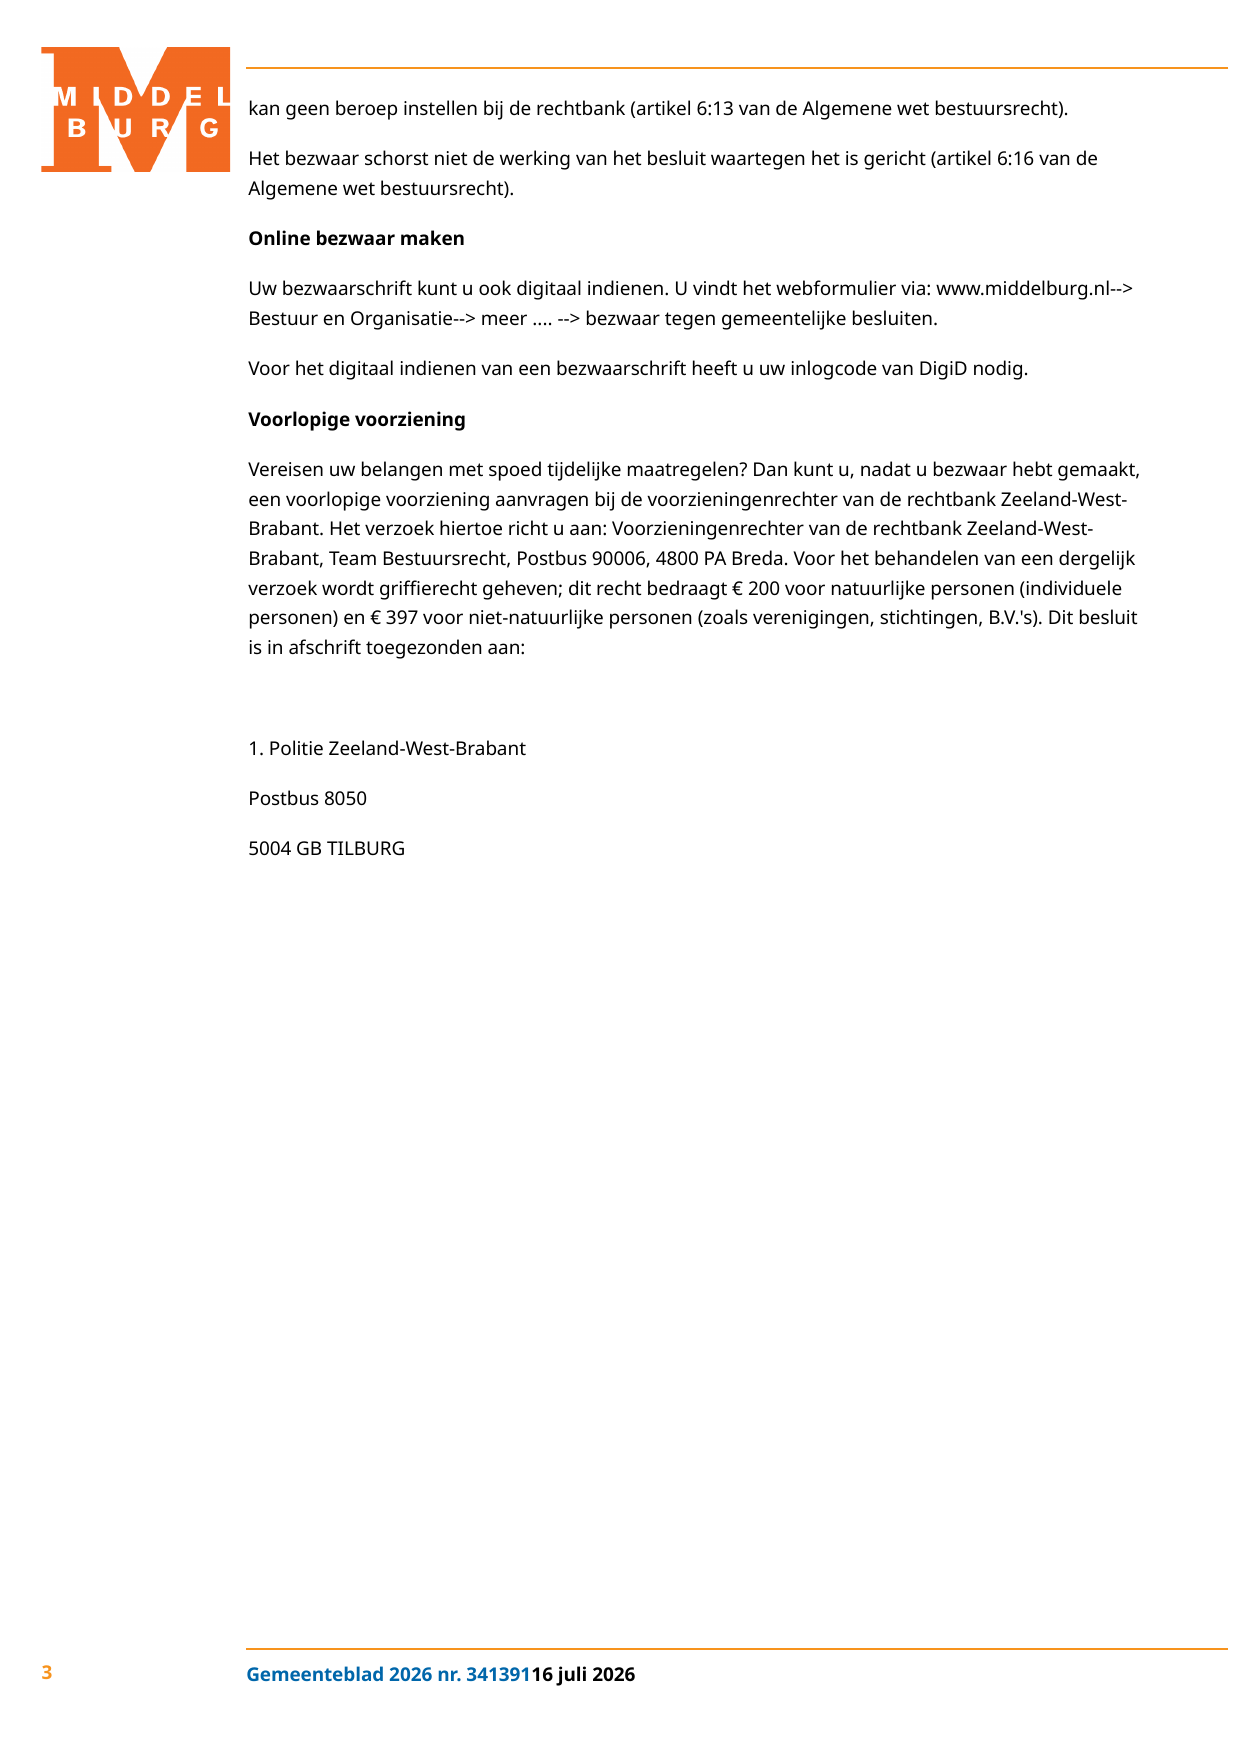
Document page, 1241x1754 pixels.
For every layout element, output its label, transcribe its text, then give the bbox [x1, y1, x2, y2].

text 5004 GB TILBURG [248, 836, 1152, 861]
text Het bezwaar schorst niet de werking van het besluit waartegen het is gericht (artikel 6:16 van de Algemene wet bestuursrecht). [248, 145, 1152, 201]
text Vereisen uw belangen met spoed tijdelijke maatregelen? Dan kunt u, nadat u bezwaar hebt gemaakt, een voorlopige voorziening aanvragen bij de voorzieningenrechter van de rechtbank Zeeland-West-Brabant. Het verzoek hiertoe richt u aan: Voorzieningenrechter van de rechtbank Zeeland-West-Brabant, Team Bestuursrecht, Postbus 90006, 4800 PA Breda. Voor het behandelen van een dergelijk verzoek wordt griffierecht geheven; dit recht bedraagt € 200 voor natuurlijke personen (individuele personen) en € 397 voor niet-natuurlijke personen (zoals verenigingen, stichtingen, B.V.'s). Dit besluit is in afschrift toegezonden aan: [248, 456, 1152, 660]
text kan geen beroep instellen bij de rechtbank (artikel 6:13 van de Algemene wet bestuursrecht). [248, 95, 1152, 121]
text Uw bezwaarschrift kunt u ook digitaal indienen. U vindt het webformulier via: www.middelburg.nl--> Bestuur en Organisatie--> meer .... --> bezwaar tegen gemeentelijke besluiten. [248, 276, 1152, 331]
text Voorlopige voorziening [248, 406, 1152, 432]
text Voor het digitaal indienen van een bezwaarschrift heeft u uw inlogcode van DigiD nodig. [248, 356, 1152, 381]
picture [41, 47, 231, 172]
text Postbus 8050 [248, 785, 1152, 811]
text 1. Politie Zeeland-West-Brabant [248, 735, 1152, 761]
text Online bezwaar maken [248, 225, 1152, 251]
